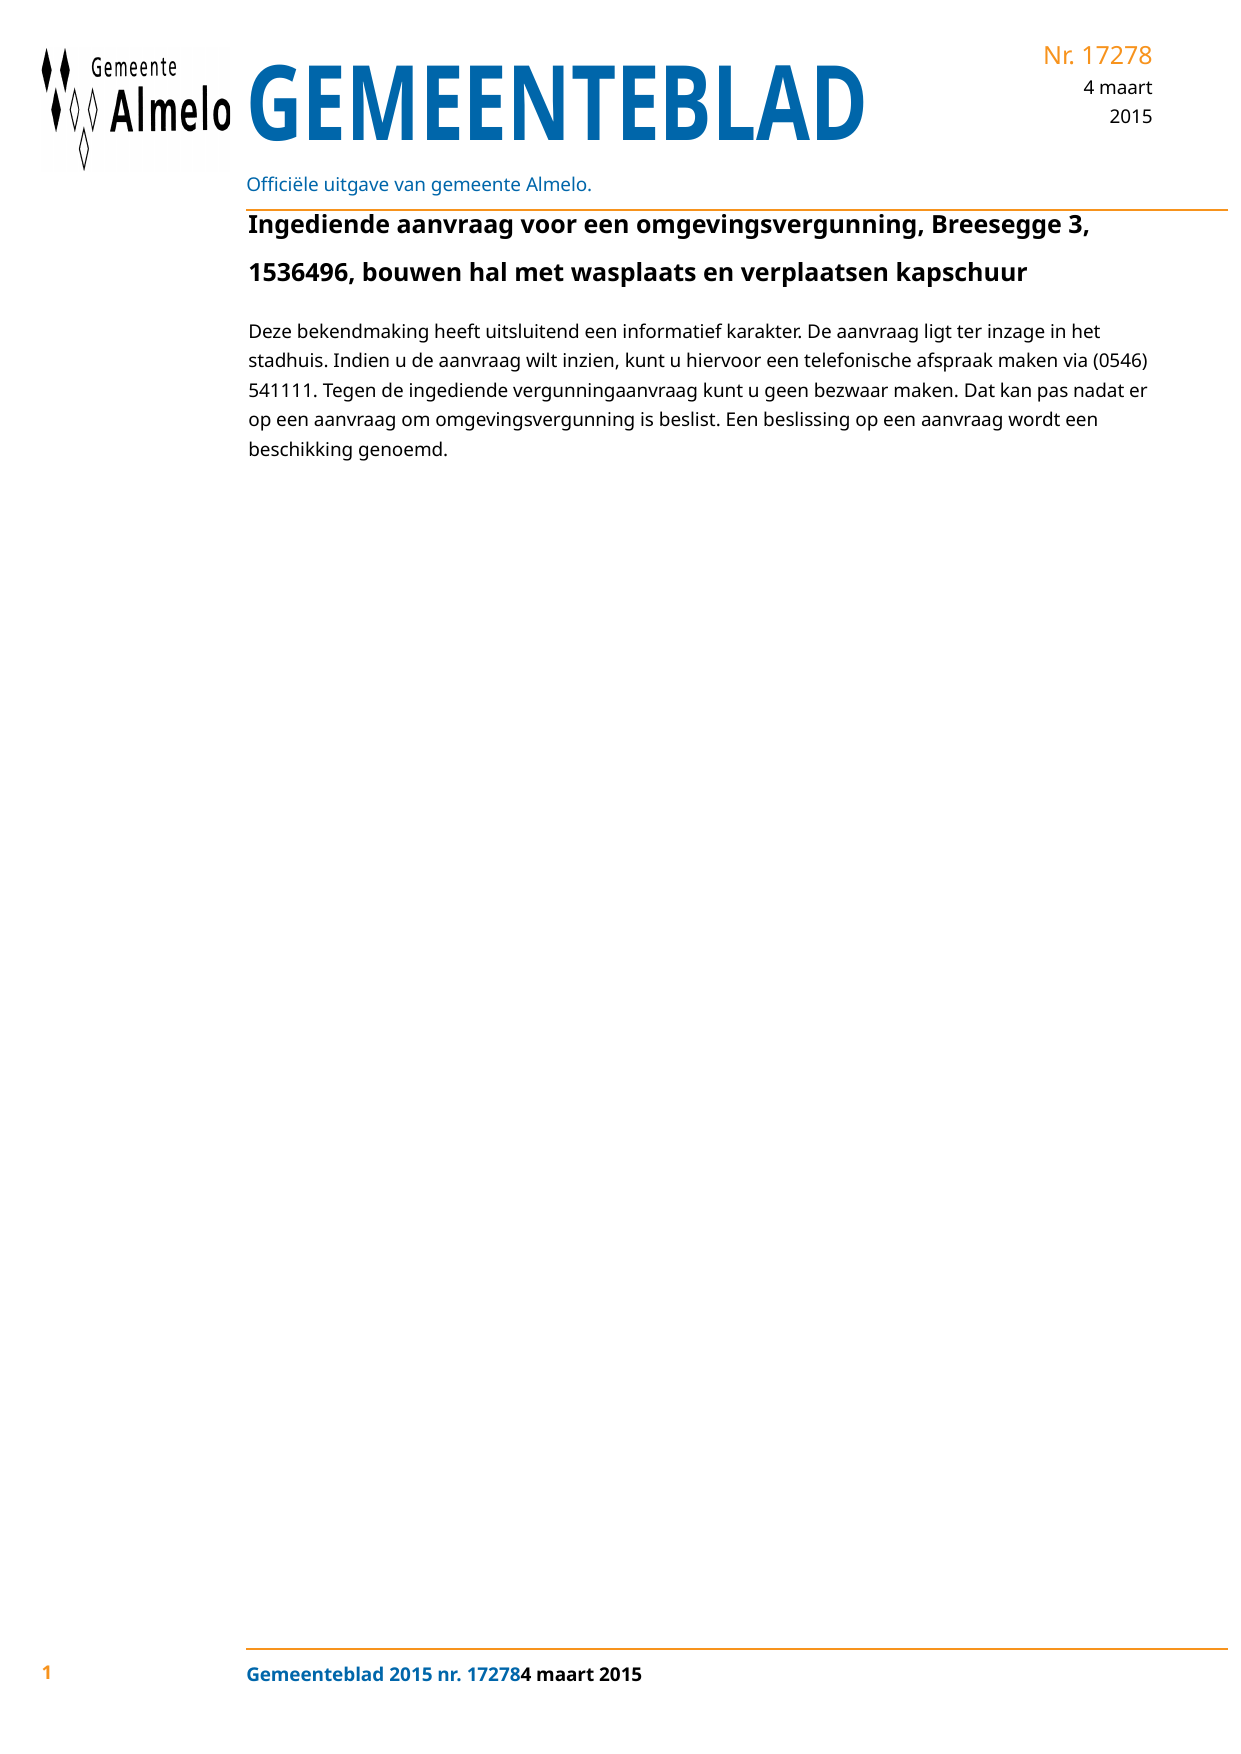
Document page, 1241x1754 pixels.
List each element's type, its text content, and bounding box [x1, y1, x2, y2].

picture [41, 47, 231, 172]
text Deze bekendmaking heeft uitsluitend een informatief karakter. De aanvraag ligt ter inzage in het stadhuis. Indien u de aanvraag wilt inzien, kunt u hiervoor een telefonische afspraak maken via (0546) 541111. Tegen de ingediende vergunningaanvraag kunt u geen bezwaar maken. Dat kan pas nadat er op een aanvraag om omgevingsvergunning is beslist. Een beslissing op een aanvraag wordt een beschikking genoemd. [248, 318, 1152, 462]
text Ingediende aanvraag voor een omgevingsvergunning, Breesegge 3, 1536496, bouwen hal met wasplaats en verplaatsen kapschuur [248, 211, 1152, 288]
